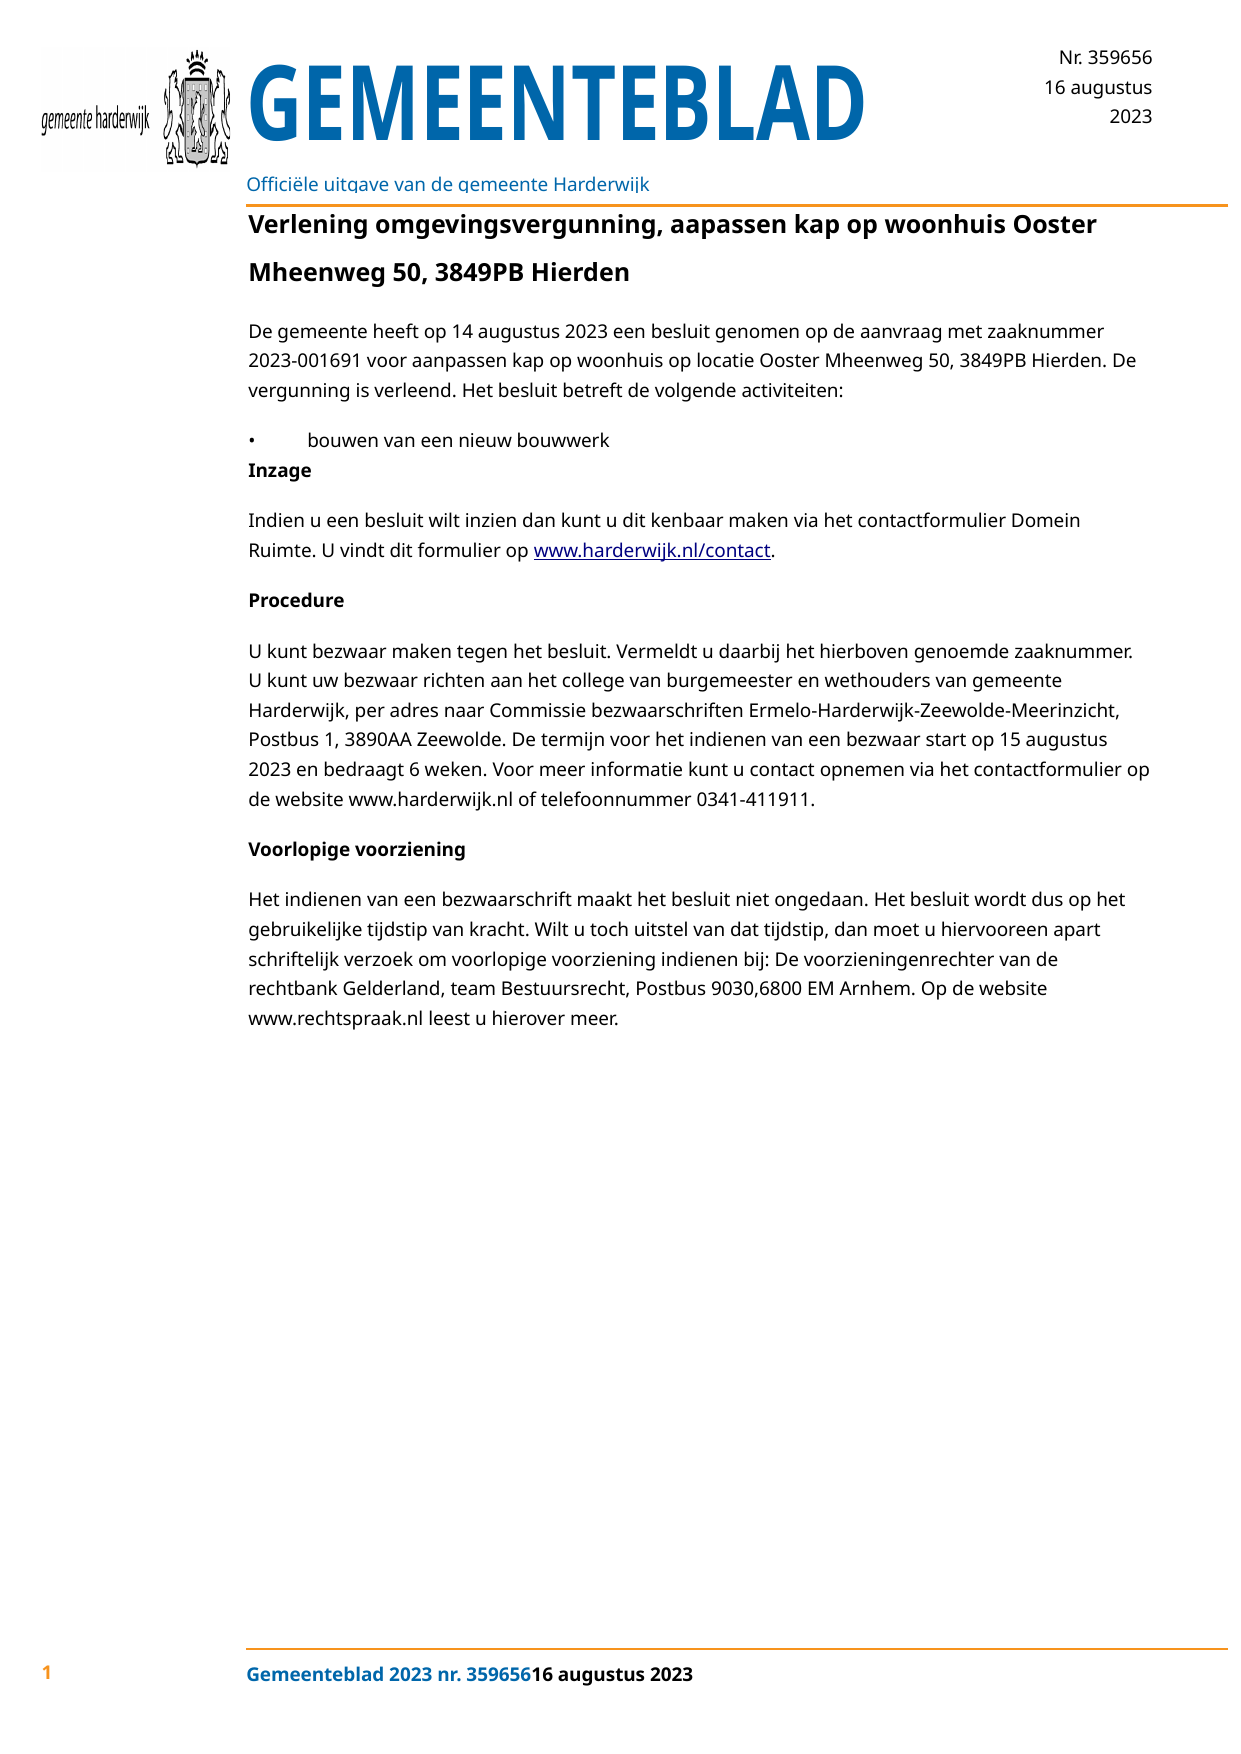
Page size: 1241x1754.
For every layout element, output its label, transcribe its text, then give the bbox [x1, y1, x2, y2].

text Inzage [248, 457, 1152, 483]
text U kunt bezwaar maken tegen het besluit. Vermeldt u daarbij het hierboven genoemde zaaknummer. U kunt uw bezwaar richten aan het college van burgemeester en wethouders van gemeente Harderwijk, per adres naar Commissie bezwaarschriften Ermelo-Harderwijk-Zeewolde-Meerinzicht, Postbus 1, 3890AA Zeewolde. De termijn voor het indienen van een bezwaar start op 15 augustus 2023 en bedraagt 6 weken. Voor meer informatie kunt u contact opnemen via het contactformulier op de website www.harderwijk.nl of telefoonnummer 0341-411911. [248, 638, 1152, 812]
text De gemeente heeft op 14 augustus 2023 een besluit genomen op de aanvraag met zaaknummer 2023-001691 voor aanpassen kap op woonhuis op locatie Ooster Mheenweg 50, 3849PB Hierden. De vergunning is verleend. Het besluit betreft de volgende activiteiten: [248, 318, 1152, 403]
text Verlening omgevingsvergunning, aapassen kap op woonhuis Ooster Mheenweg 50, 3849PB Hierden [248, 207, 1152, 288]
text Indien u een besluit wilt inzien dan kunt u dit kenbaar maken via het contactformulier Domein Ruimte. U vindt dit formulier op www.harderwijk.nl/contact. [248, 507, 1152, 563]
text Voorlopige voorziening [248, 836, 1152, 862]
picture [41, 47, 231, 172]
text Het indienen van een bezwaarschrift maakt het besluit niet ongedaan. Het besluit wordt dus op het gebruikelijke tijdstip van kracht. Wilt u toch uitstel van dat tijdstip, dan moet u hiervooreen apart schriftelijk verzoek om voorlopige voorziening indienen bij: De voorzieningenrechter van de rechtbank Gelderland, team Bestuursrecht, Postbus 9030,6800 EM Arnhem. Op de website www.rechtspraak.nl leest u hierover meer. [248, 887, 1152, 1031]
text Procedure [248, 587, 1152, 613]
list bouwen van een nieuw bouwwerk [248, 427, 1152, 453]
